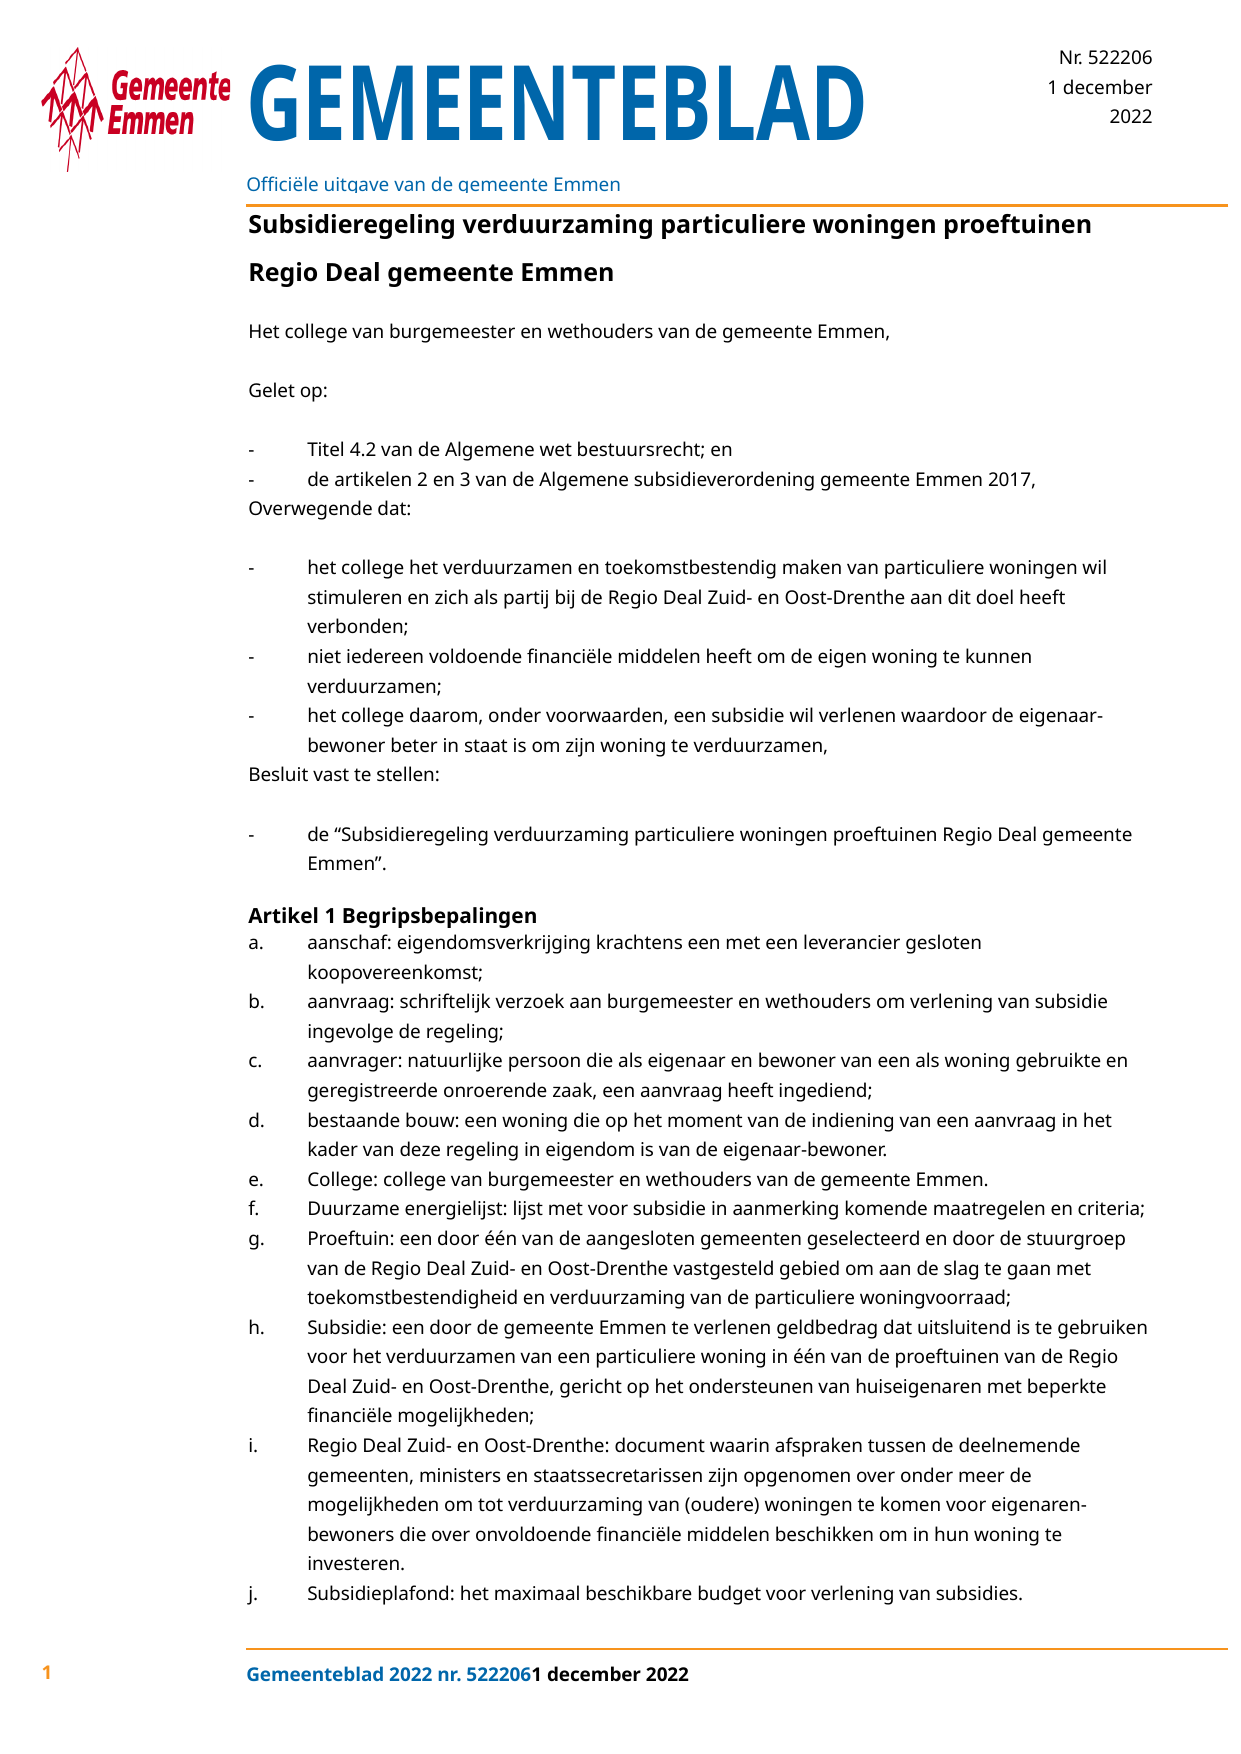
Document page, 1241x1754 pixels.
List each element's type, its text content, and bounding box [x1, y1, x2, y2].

list aanvrager: natuurlijke persoon die als eigenaar en bewoner van een als woning gebruikte en geregistreerde onroerende zaak, een aanvraag heeft ingediend; [248, 1048, 1152, 1103]
list niet iedereen voldoende financiële middelen heeft om de eigen woning te kunnen verduurzamen; [248, 643, 1152, 699]
list Subsidie: een door de gemeente Emmen te verlenen geldbedrag dat uitsluitend is te gebruiken voor het verduurzamen van een particuliere woning in één van de proeftuinen van de Regio Deal Zuid- en Oost-Drenthe, gericht op het ondersteunen van huiseigenaren met beperkte financiële mogelijkheden; [248, 1314, 1152, 1428]
text Gelet op: [248, 377, 1152, 403]
text Overwegende dat: [248, 495, 1152, 521]
text Artikel 1 Begripsbepalingen [248, 901, 1152, 929]
text Het college van burgemeester en wethouders van de gemeente Emmen, [248, 318, 1152, 344]
list het college het verduurzamen en toekomstbestendig maken van particuliere woningen wil stimuleren en zich als partij bij de Regio Deal Zuid- en Oost-Drenthe aan dit doel heeft verbonden; [248, 554, 1152, 639]
text Subsidieregeling verduurzaming particuliere woningen proeftuinen Regio Deal gemeente Emmen [248, 207, 1152, 288]
list het college daarom, onder voorwaarden, een subsidie wil verlenen waardoor de eigenaar-bewoner beter in staat is om zijn woning te verduurzamen, [248, 702, 1152, 758]
list aanschaf: eigendomsverkrijging krachtens een met een leverancier gesloten koopovereenkomst; [248, 929, 1152, 984]
list Subsidieplafond: het maximaal beschikbare budget voor verlening van subsidies. [248, 1580, 1152, 1606]
list aanvraag: schriftelijk verzoek aan burgemeester en wethouders om verlening van subsidie ingevolge de regeling; [248, 988, 1152, 1044]
list de artikelen 2 en 3 van de Algemene subsidieverordening gemeente Emmen 2017, [248, 466, 1152, 492]
list de “Subsidieregeling verduurzaming particuliere woningen proeftuinen Regio Deal gemeente Emmen”. [248, 821, 1152, 876]
list College: college van burgemeester en wethouders van de gemeente Emmen. [248, 1166, 1152, 1192]
list Titel 4.2 van de Algemene wet bestuursrecht; en [248, 436, 1152, 462]
text Besluit vast te stellen: [248, 762, 1152, 787]
list Proeftuin: een door één van de aangesloten gemeenten geselecteerd en door de stuurgroep van de Regio Deal Zuid- en Oost-Drenthe vastgesteld gebied om aan de slag te gaan met toekomstbestendigheid en verduurzaming van de particuliere woningvoorraad; [248, 1225, 1152, 1310]
list Regio Deal Zuid- en Oost-Drenthe: document waarin afspraken tussen de deelnemende gemeenten, ministers en staatssecretarissen zijn opgenomen over onder meer de mogelijkheden om tot verduurzaming van (oudere) woningen te komen voor eigenaren-bewoners die over onvoldoende financiële middelen beschikken om in hun woning te investeren. [248, 1432, 1152, 1576]
list bestaande bouw: een woning die op het moment van de indiening van een aanvraag in het kader van deze regeling in eigendom is van de eigenaar-bewoner. [248, 1107, 1152, 1162]
picture [41, 47, 231, 172]
list Duurzame energielijst: lijst met voor subsidie in aanmerking komende maatregelen en criteria; [248, 1196, 1152, 1221]
